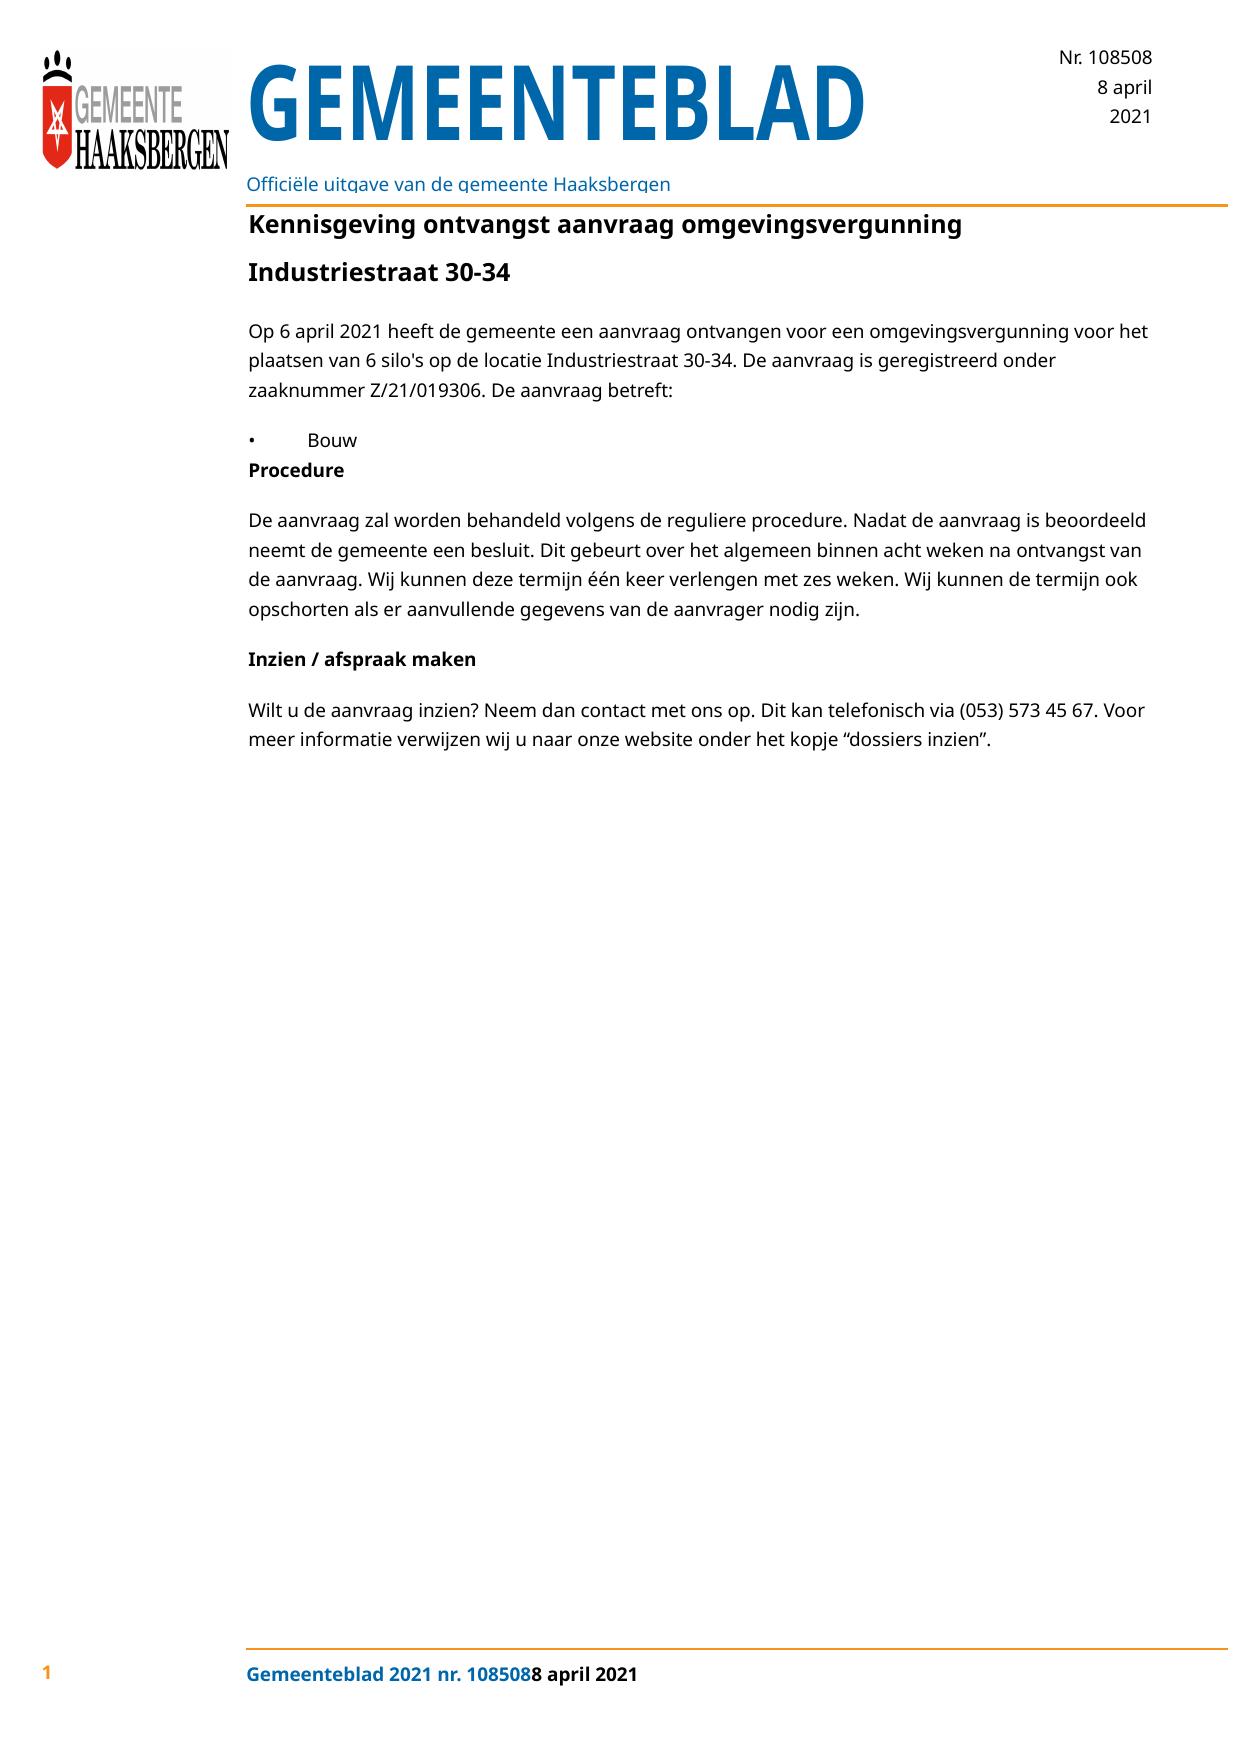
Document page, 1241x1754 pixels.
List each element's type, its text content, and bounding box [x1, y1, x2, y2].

text Kennisgeving ontvangst aanvraag omgevingsvergunning Industriestraat 30-34 [248, 207, 1152, 288]
text De aanvraag zal worden behandeld volgens de reguliere procedure. Nadat de aanvraag is beoordeeld neemt de gemeente een besluit. Dit gebeurt over het algemeen binnen acht weken na ontvangst van de aanvraag. Wij kunnen deze termijn één keer verlengen met zes weken. Wij kunnen de termijn ook opschorten als er aanvullende gegevens van de aanvrager nodig zijn. [248, 507, 1152, 622]
text Wilt u de aanvraag inzien? Neem dan contact met ons op. Dit kan telefonisch via (053) 573 45 67. Voor meer informatie verwijzen wij u naar onze website onder het kopje “dossiers inzien”. [248, 697, 1152, 752]
text Procedure [248, 457, 1152, 483]
list Bouw [248, 427, 1152, 453]
text Op 6 april 2021 heeft de gemeente een aanvraag ontvangen voor een omgevingsvergunning voor het plaatsen van 6 silo's op de locatie Industriestraat 30-34. De aanvraag is geregistreerd onder zaaknummer Z/21/019306. De aanvraag betreft: [248, 318, 1152, 403]
text Inzien / afspraak maken [248, 647, 1152, 672]
picture [41, 47, 231, 172]
